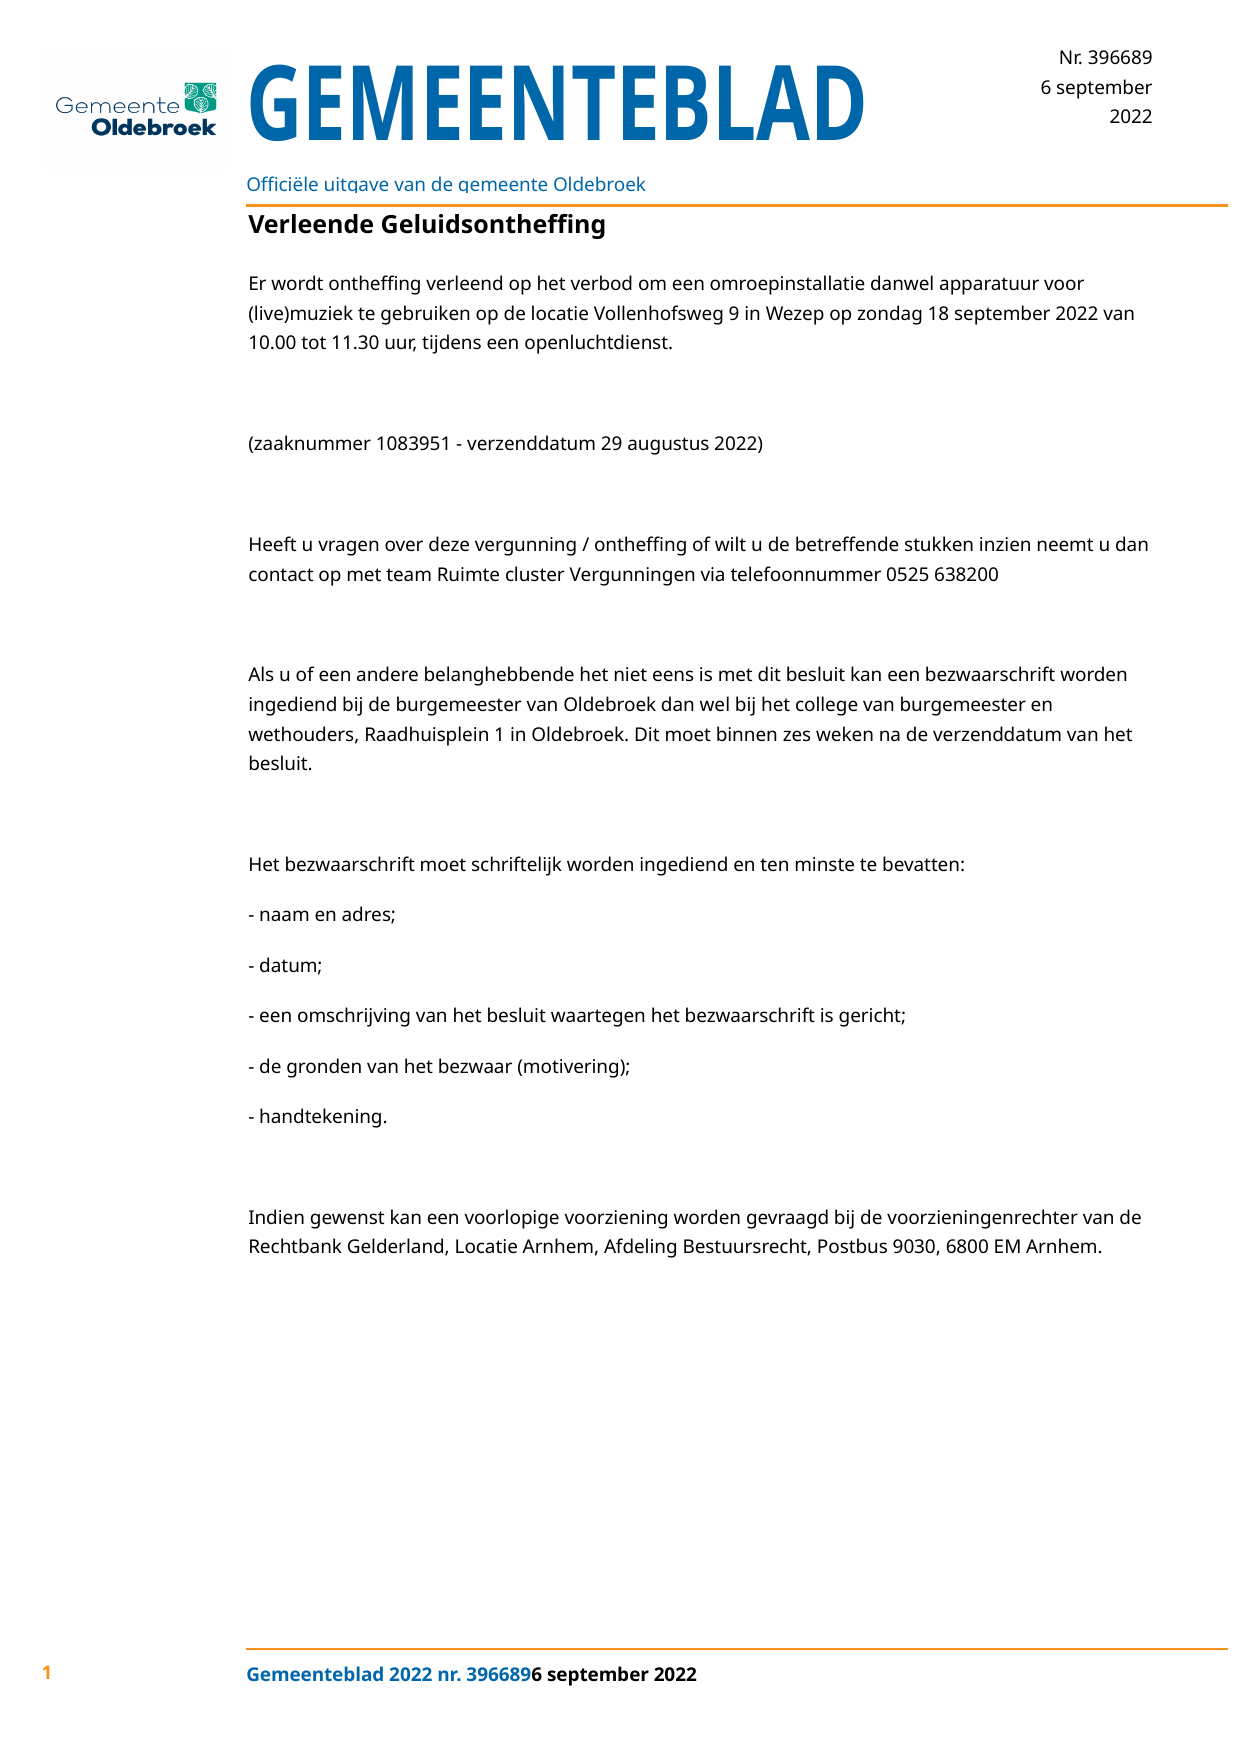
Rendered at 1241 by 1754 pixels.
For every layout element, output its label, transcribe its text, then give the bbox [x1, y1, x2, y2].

text (zaaknummer 1083951 - verzenddatum 29 augustus 2022) [248, 430, 1152, 456]
text Het bezwaarschrift moet schriftelijk worden ingediend en ten minste te bevatten: [248, 851, 1152, 877]
text - handtekening. [248, 1103, 1152, 1129]
text Als u of een andere belanghebbende het niet eens is met dit besluit kan een bezwaarschrift worden ingediend bij de burgemeester van Oldebroek dan wel bij het college van burgemeester en wethouders, Raadhuisplein 1 in Oldebroek. Dit moet binnen zes weken na de verzenddatum van het besluit. [248, 662, 1152, 776]
text Heeft u vragen over deze vergunning / ontheffing of wilt u de betreffende stukken inzien neemt u dan contact op met team Ruimte cluster Vergunningen via telefoonnummer 0525 638200 [248, 531, 1152, 586]
text - de gronden van het bezwaar (motivering); [248, 1053, 1152, 1078]
text Verleende Geluidsontheffing [248, 207, 1152, 241]
picture [41, 47, 231, 172]
text - datum; [248, 952, 1152, 978]
text Indien gewenst kan een voorlopige voorziening worden gevraagd bij de voorzieningenrechter van de Rechtbank Gelderland, Locatie Arnhem, Afdeling Bestuursrecht, Postbus 9030, 6800 EM Arnhem. [248, 1204, 1152, 1259]
text - een omschrijving van het besluit waartegen het bezwaarschrift is gericht; [248, 1002, 1152, 1028]
text - naam en adres; [248, 902, 1152, 927]
text Er wordt ontheffing verleend op het verbod om een omroepinstallatie danwel apparatuur voor (live)muziek te gebruiken op de locatie Vollenhofsweg 9 in Wezep op zondag 18 september 2022 van 10.00 tot 11.30 uur, tijdens een openluchtdienst. [248, 270, 1152, 355]
